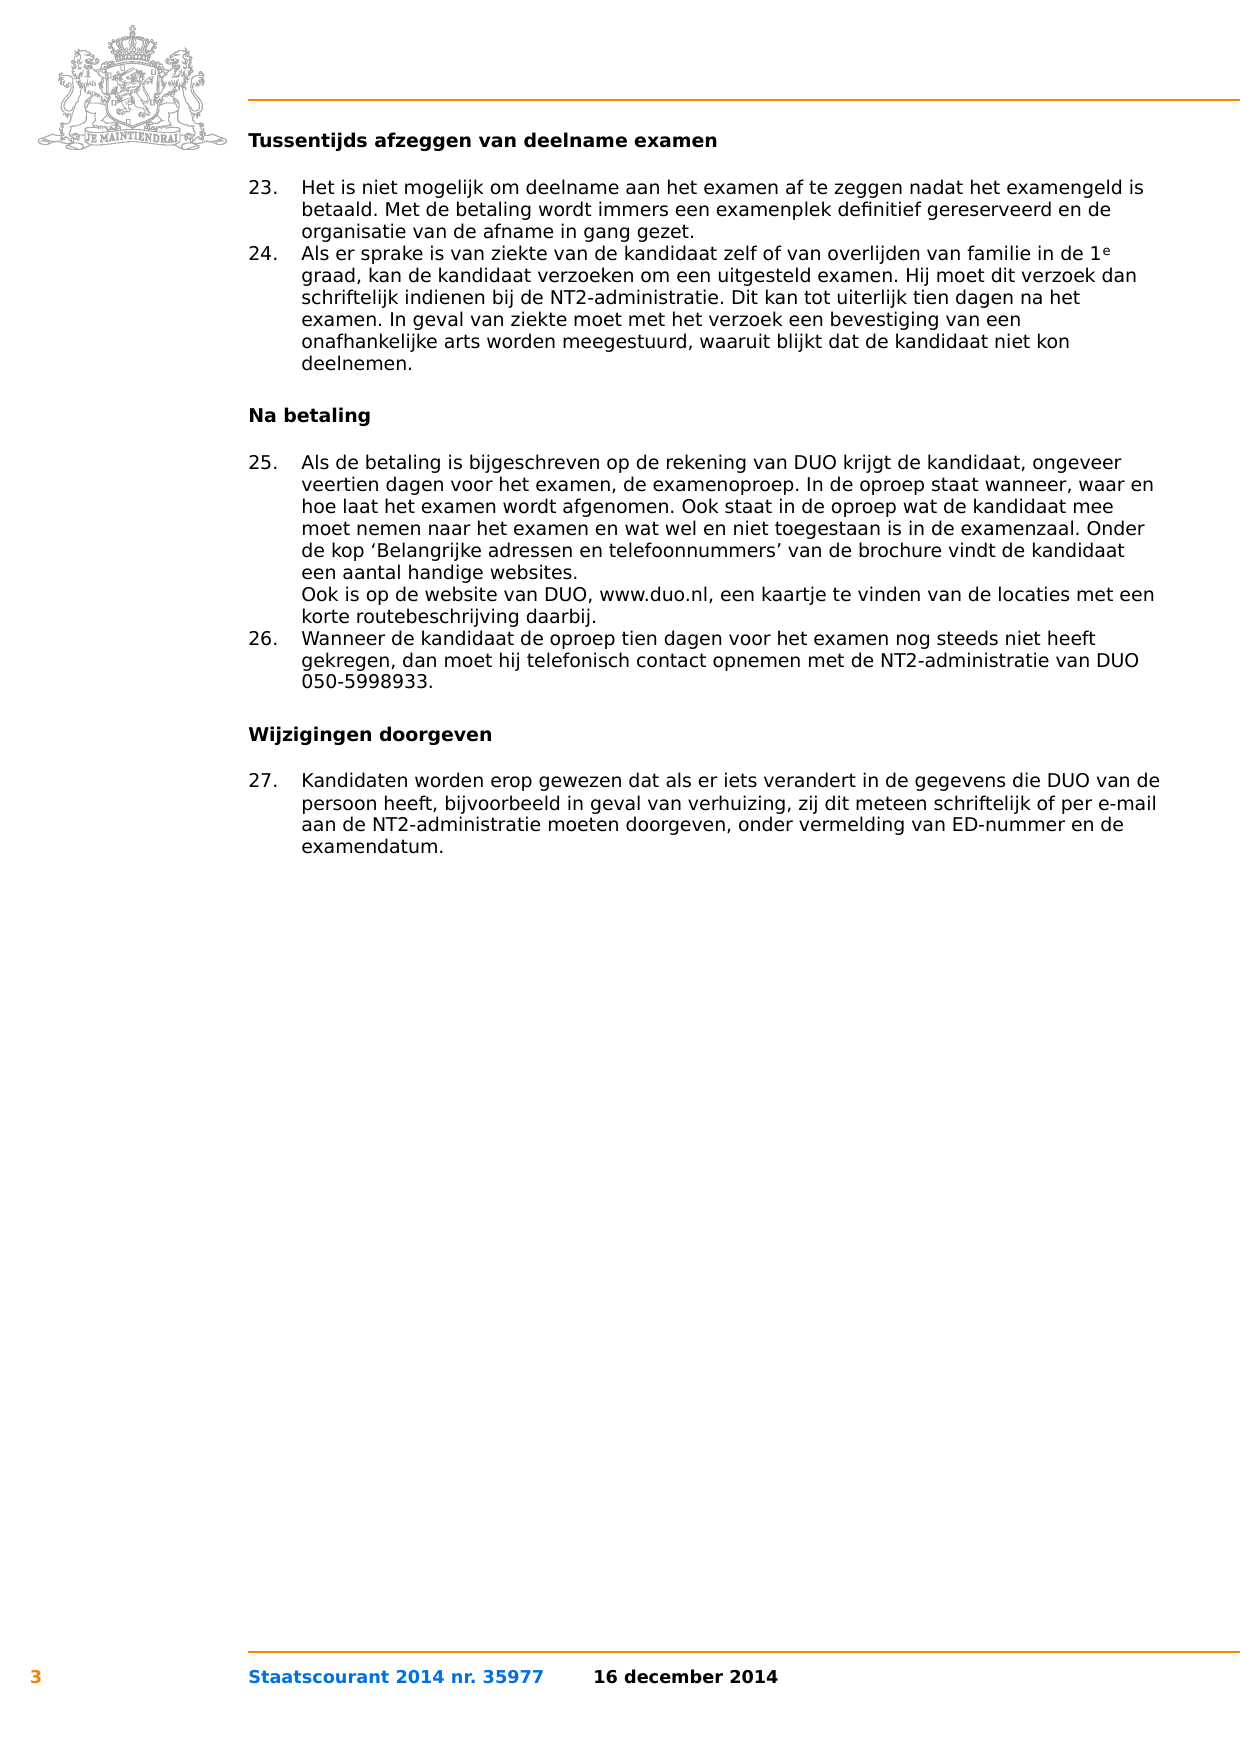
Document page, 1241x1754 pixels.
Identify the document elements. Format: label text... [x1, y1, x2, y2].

text 26. Wanneer de kandidaat de oproep tien dagen voor het examen nog steeds niet heeft gekregen, dan moet hij telefonisch contact opnemen met de NT2-administratie van DUO 050-5998933. [248, 627, 1163, 693]
picture [38, 25, 227, 150]
text Ook is op de website van DUO, www.duo.nl, een kaartje te vinden van de locaties met een korte routebeschrijving daarbij. [301, 583, 1163, 627]
text 27. Kandidaten worden erop gewezen dat als er iets verandert in de gegevens die DUO van de persoon heeft, bijvoorbeeld in geval van verhuizing, zij dit meteen schriftelijk of per e-mail aan de NT2-administratie moeten doorgeven, onder vermelding van ED-nummer en de examendatum. [248, 770, 1163, 858]
subtitle Na betaling [248, 405, 1163, 427]
text 24. Als er sprake is van ziekte van de kandidaat zelf of van overlijden van familie in de 1e graad, kan de kandidaat verzoeken om een uitgesteld examen. Hij moet dit verzoek dan schriftelijk indienen bij de NT2-administratie. Dit kan tot uiterlijk tien dagen na het examen. In geval van ziekte moet met het verzoek een bevestiging van een onafhankelijke arts worden meegestuurd, waaruit blijkt dat de kandidaat niet kon deelnemen. [248, 243, 1163, 375]
text 23. Het is niet mogelijk om deelname aan het examen af te zeggen nadat het examengeld is betaald. Met de betaling wordt immers een examenplek definitief gereserveerd en de organisatie van de afname in gang gezet. [248, 177, 1163, 243]
subtitle Wijzigingen doorgeven [248, 723, 1163, 745]
subtitle Tussentijds afzeggen van deelname examen [248, 130, 1163, 152]
text 25. Als de betaling is bijgeschreven op de rekening van DUO krijgt de kandidaat, ongeveer veertien dagen voor het examen, de examenoproep. In de oproep staat wanneer, waar en hoe laat het examen wordt afgenomen. Ook staat in de oproep wat de kandidaat mee moet nemen naar het examen en wat wel en niet toegestaan is in de examenzaal. Onder de kop ‘Belangrijke adressen en telefoonnummers’ van de brochure vindt de kandidaat een aantal handige websites. [248, 452, 1163, 583]
